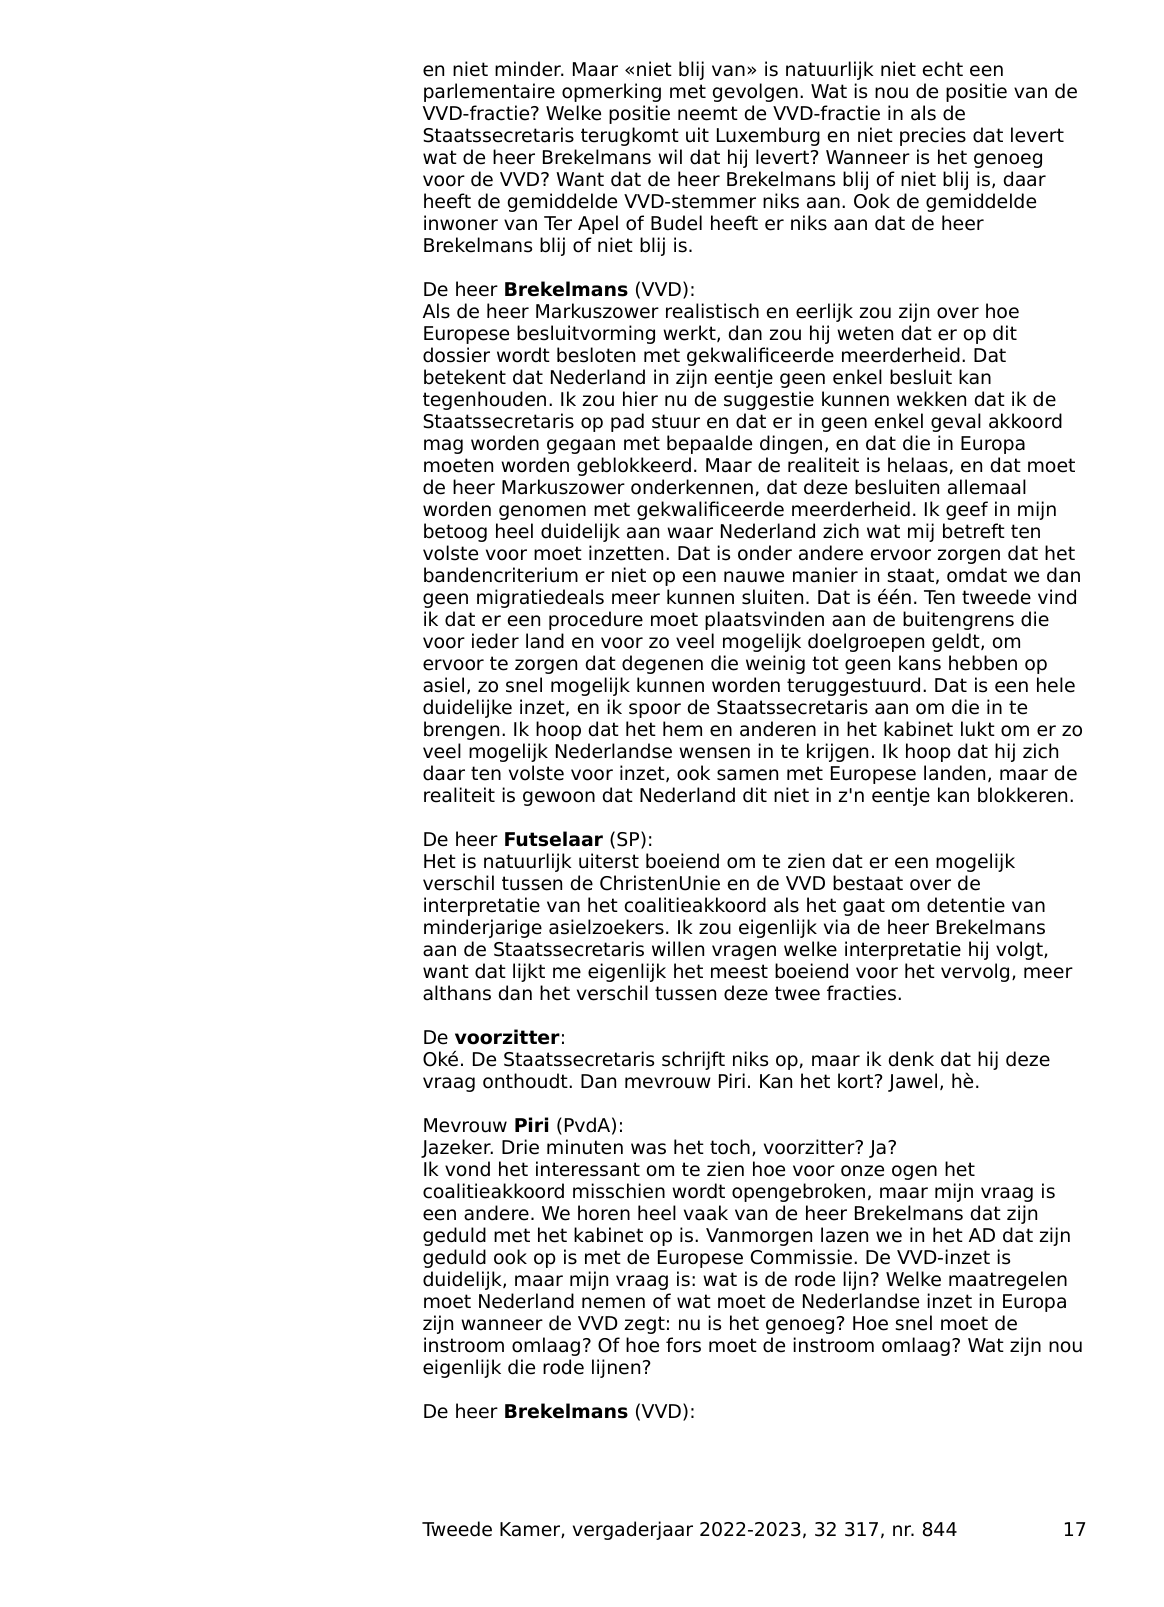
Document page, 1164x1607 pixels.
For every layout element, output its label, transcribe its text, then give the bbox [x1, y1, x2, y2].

text Jazeker. Drie minuten was het toch, voorzitter? Ja? [422, 1137, 1087, 1159]
text De voorzitter: [422, 1027, 1087, 1049]
text De heer Brekelmans (VVD): [422, 279, 1087, 301]
text en niet minder. Maar «niet blij van» is natuurlijk niet echt een parlementaire opmerking met gevolgen. Wat is nou de positie van de VVD-fractie? Welke positie neemt de VVD-fractie in als de Staatssecretaris terugkomt uit Luxemburg en niet precies dat levert wat de heer Brekelmans wil dat hij levert? Wanneer is het genoeg voor de VVD? Want dat de heer Brekelmans blij of niet blij is, daar heeft de gemiddelde VVD-stemmer niks aan. Ook de gemiddelde inwoner van Ter Apel of Budel heeft er niks aan dat de heer Brekelmans blij of niet blij is. [422, 59, 1087, 257]
text Mevrouw Piri (PvdA): [422, 1115, 1087, 1137]
text Ik vond het interessant om te zien hoe voor onze ogen het coalitieakkoord misschien wordt opengebroken, maar mijn vraag is een andere. We horen heel vaak van de heer Brekelmans dat zijn geduld met het kabinet op is. Vanmorgen lazen we in het AD dat zijn geduld ook op is met de Europese Commissie. De VVD-inzet is duidelijk, maar mijn vraag is: wat is de rode lijn? Welke maatregelen moet Nederland nemen of wat moet de Nederlandse inzet in Europa zijn wanneer de VVD zegt: nu is het genoeg? Hoe snel moet de instroom omlaag? Of hoe fors moet de instroom omlaag? Wat zijn nou eigenlijk die rode lijnen? [422, 1159, 1087, 1379]
text Als de heer Markuszower realistisch en eerlijk zou zijn over hoe Europese besluitvorming werkt, dan zou hij weten dat er op dit dossier wordt besloten met gekwalificeerde meerderheid. Dat betekent dat Nederland in zijn eentje geen enkel besluit kan tegenhouden. Ik zou hier nu de suggestie kunnen wekken dat ik de Staatssecretaris op pad stuur en dat er in geen enkel geval akkoord mag worden gegaan met bepaalde dingen, en dat die in Europa moeten worden geblokkeerd. Maar de realiteit is helaas, en dat moet de heer Markuszower onderkennen, dat deze besluiten allemaal worden genomen met gekwalificeerde meerderheid. Ik geef in mijn betoog heel duidelijk aan waar Nederland zich wat mij betreft ten volste voor moet inzetten. Dat is onder andere ervoor zorgen dat het bandencriterium er niet op een nauwe manier in staat, omdat we dan geen migratiedeals meer kunnen sluiten. Dat is één. Ten tweede vind ik dat er een procedure moet plaatsvinden aan de buitengrens die voor ieder land en voor zo veel mogelijk doelgroepen geldt, om ervoor te zorgen dat degenen die weinig tot geen kans hebben op asiel, zo snel mogelijk kunnen worden teruggestuurd. Dat is een hele duidelijke inzet, en ik spoor de Staatssecretaris aan om die in te brengen. Ik hoop dat het hem en anderen in het kabinet lukt om er zo veel mogelijk Nederlandse wensen in te krijgen. Ik hoop dat hij zich daar ten volste voor inzet, ook samen met Europese landen, maar de realiteit is gewoon dat Nederland dit niet in z'n eentje kan blokkeren. [422, 301, 1087, 807]
text De heer Futselaar (SP): [422, 829, 1087, 851]
text De heer Brekelmans (VVD): [422, 1401, 1087, 1423]
text Oké. De Staatssecretaris schrijft niks op, maar ik denk dat hij deze vraag onthoudt. Dan mevrouw Piri. Kan het kort? Jawel, hè. [422, 1049, 1087, 1093]
text Het is natuurlijk uiterst boeiend om te zien dat er een mogelijk verschil tussen de ChristenUnie en de VVD bestaat over de interpretatie van het coalitieakkoord als het gaat om detentie van minderjarige asielzoekers. Ik zou eigenlijk via de heer Brekelmans aan de Staatssecretaris willen vragen welke interpretatie hij volgt, want dat lijkt me eigenlijk het meest boeiend voor het vervolg, meer althans dan het verschil tussen deze twee fracties. [422, 851, 1087, 1004]
